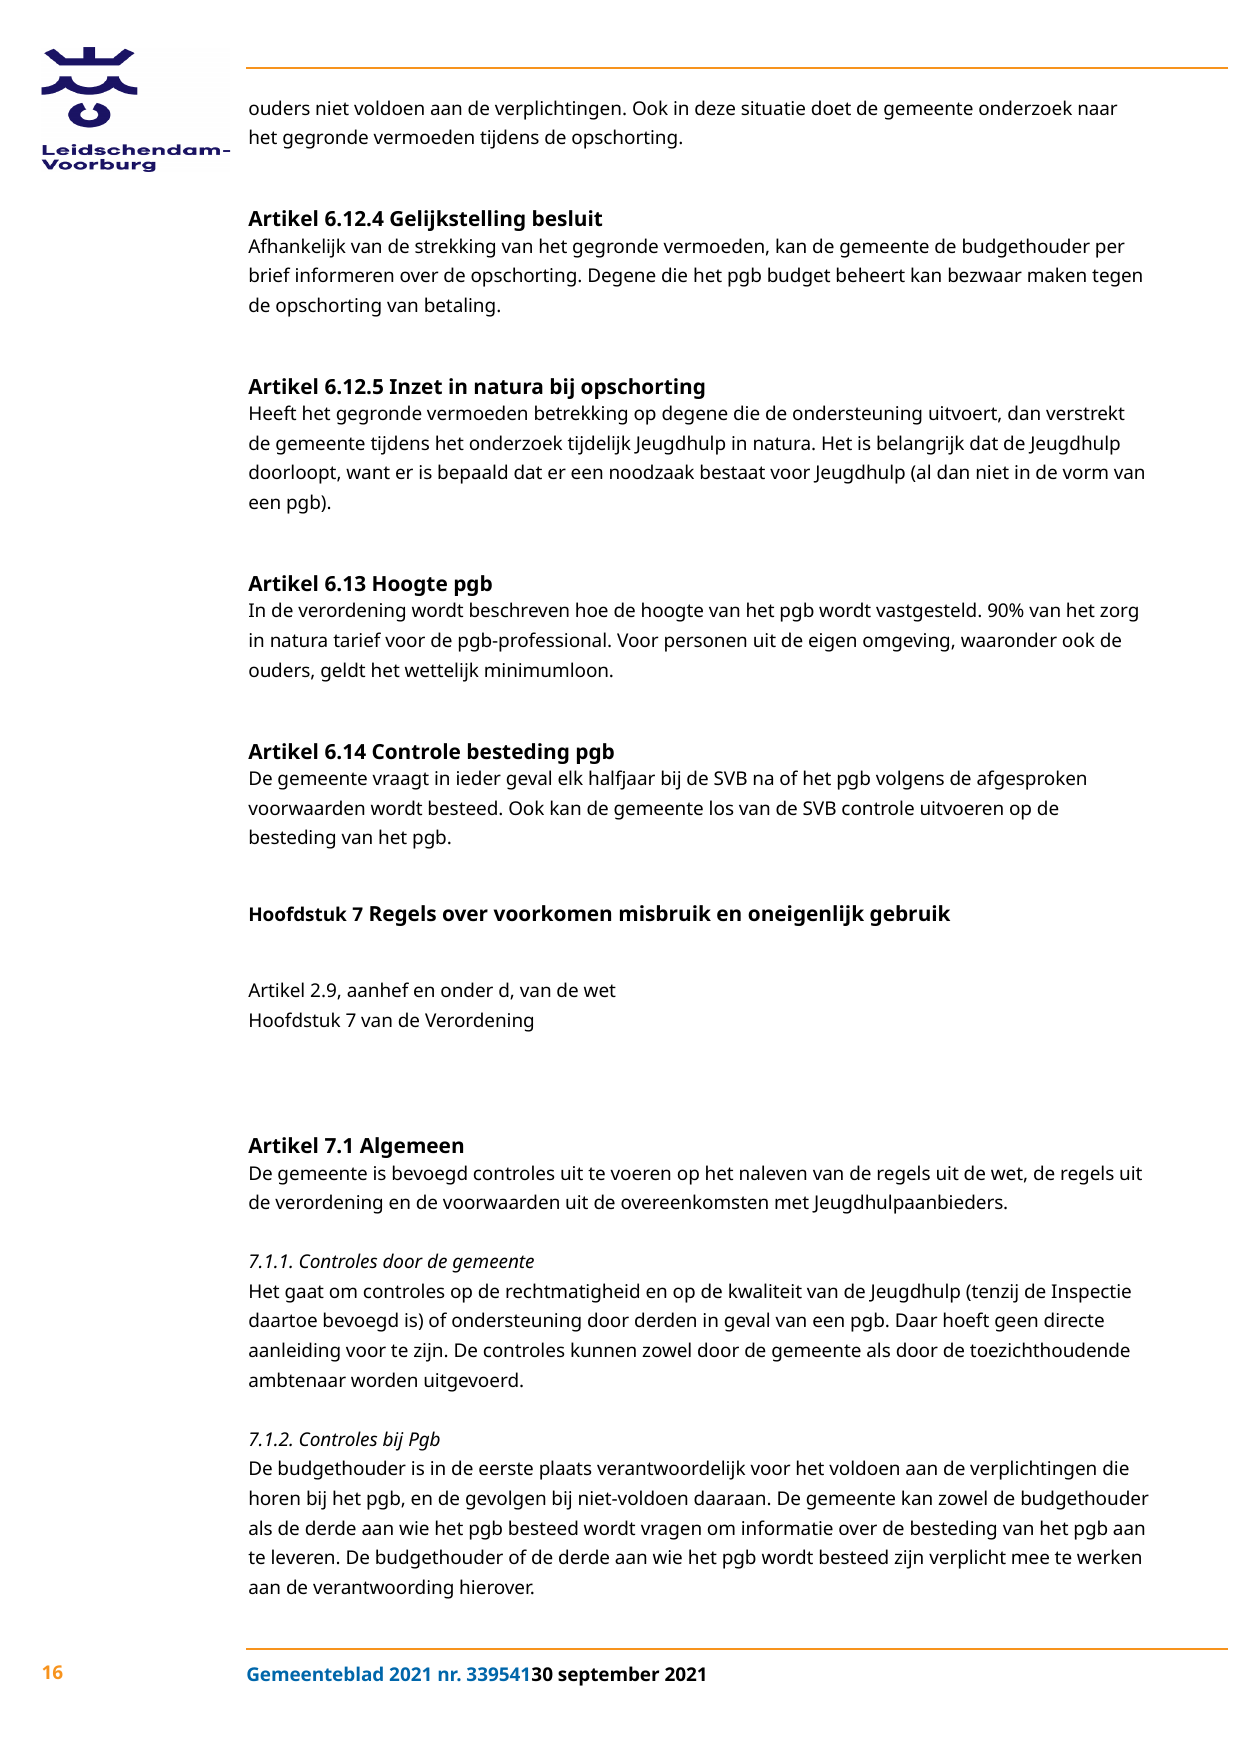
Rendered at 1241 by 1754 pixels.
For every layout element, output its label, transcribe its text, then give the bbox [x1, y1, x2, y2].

text Artikel 7.1 Algemeen [248, 1131, 1152, 1160]
text Afhankelijk van de strekking van het gegronde vermoeden, kan de gemeente de budgethouder per brief informeren over de opschorting. Degene die het pgb budget beheert kan bezwaar maken tegen de opschorting van betaling. [248, 233, 1152, 318]
text De gemeente vraagt in ieder geval elk halfjaar bij de SVB na of het pgb volgens de afgesproken voorwaarden wordt besteed. Ook kan de gemeente los van de SVB controle uitvoeren op de besteding van het pgb. [248, 765, 1152, 850]
text Hoofdstuk 7 van de Verordening [248, 1007, 1152, 1033]
text De gemeente is bevoegd controles uit te voeren op het naleven van de regels uit de wet, de regels uit de verordening en de voorwaarden uit de overeenkomsten met Jeugdhulpaanbieders. [248, 1160, 1152, 1215]
text De budgethouder is in de eerste plaats verantwoordelijk voor het voldoen aan de verplichtingen die horen bij het pgb, en de gevolgen bij niet-voldoen daaraan. De gemeente kan zowel de budgethouder als de derde aan wie het pgb besteed wordt vragen om informatie over de besteding van het pgb aan te leveren. De budgethouder of de derde aan wie het pgb wordt besteed zijn verplicht mee te werken aan de verantwoording hierover. [248, 1456, 1152, 1600]
text ouders niet voldoen aan de verplichtingen. Ook in deze situatie doet de gemeente onderzoek naar het gegronde vermoeden tijdens de opschorting. [248, 95, 1152, 150]
text Artikel 6.13 Hoogte pgb [248, 569, 1152, 598]
text Artikel 6.12.5 Inzet in natura bij opschorting [248, 372, 1152, 400]
text Hoofdstuk 7 Regels over voorkomen misbruik en oneigenlijk gebruik [248, 899, 1152, 928]
text 7.1.1. Controles door de gemeente [248, 1248, 1152, 1274]
text Het gaat om controles op de rechtmatigheid en op de kwaliteit van de Jeugdhulp (tenzij de Inspectie daartoe bevoegd is) of ondersteuning door derden in geval van een pgb. Daar hoeft geen directe aanleiding voor te zijn. De controles kunnen zowel door de gemeente als door de toezichthoudende ambtenaar worden uitgevoerd. [248, 1278, 1152, 1393]
text Artikel 2.9, aanhef en onder d, van de wet [248, 977, 1152, 1003]
text 7.1.2. Controles bij Pgb [248, 1426, 1152, 1452]
picture [41, 47, 231, 172]
text Heeft het gegronde vermoeden betrekking op degene die de ondersteuning uitvoert, dan verstrekt de gemeente tijdens het onderzoek tijdelijk Jeugdhulp in natura. Het is belangrijk dat de Jeugdhulp doorloopt, want er is bepaald dat er een noodzaak bestaat voor Jeugdhulp (al dan niet in de vorm van een pgb). [248, 400, 1152, 515]
text Artikel 6.12.4 Gelijkstelling besluit [248, 204, 1152, 233]
text Artikel 6.14 Controle besteding pgb [248, 737, 1152, 765]
text In de verordening wordt beschreven hoe de hoogte van het pgb wordt vastgesteld. 90% van het zorg in natura tarief voor de pgb-professional. Voor personen uit de eigen omgeving, waaronder ook de ouders, geldt het wettelijk minimumloon. [248, 598, 1152, 682]
